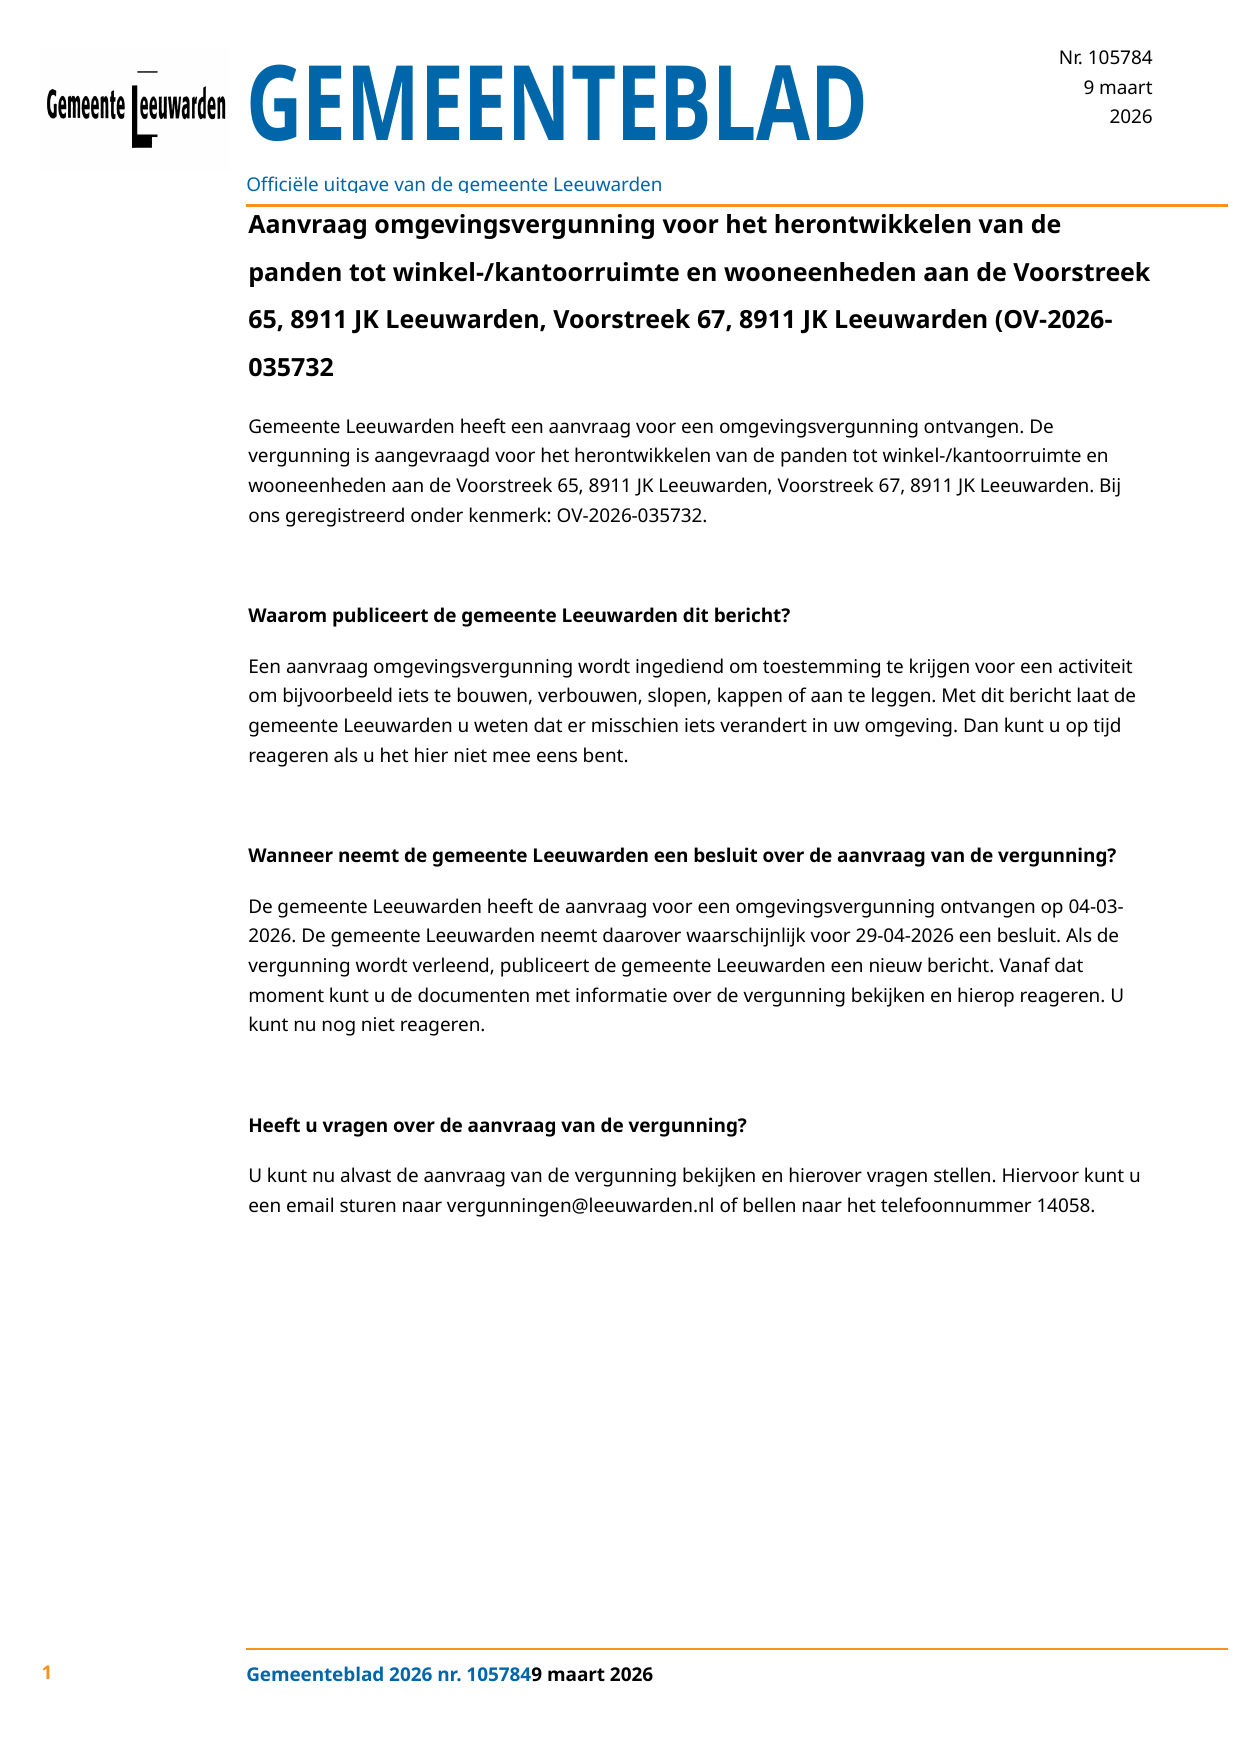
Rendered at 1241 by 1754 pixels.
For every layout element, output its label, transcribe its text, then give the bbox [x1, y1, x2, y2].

text Een aanvraag omgevingsvergunning wordt ingediend om toestemming te krijgen voor een activiteit om bijvoorbeeld iets te bouwen, verbouwen, slopen, kappen of aan te leggen. Met dit bericht laat de gemeente Leeuwarden u weten dat er misschien iets verandert in uw omgeving. Dan kunt u op tijd reageren als u het hier niet mee eens bent. [248, 653, 1152, 768]
text Waarom publiceert de gemeente Leeuwarden dit bericht? [248, 603, 1152, 628]
picture [41, 47, 231, 172]
text Gemeente Leeuwarden heeft een aanvraag voor een omgevingsvergunning ontvangen. De vergunning is aangevraagd voor het herontwikkelen van de panden tot winkel-/kantoorruimte en wooneenheden aan de Voorstreek 65, 8911 JK Leeuwarden, Voorstreek 67, 8911 JK Leeuwarden. Bij ons geregistreerd onder kenmerk: OV-2026-035732. [248, 413, 1152, 528]
text Wanneer neemt de gemeente Leeuwarden een besluit over de aanvraag van de vergunning? [248, 843, 1152, 868]
text U kunt nu alvast de aanvraag van de vergunning bekijken en hierover vragen stellen. Hiervoor kunt u een email sturen naar vergunningen@leeuwarden.nl of bellen naar het telefoonnummer 14058. [248, 1163, 1152, 1218]
text De gemeente Leeuwarden heeft de aanvraag voor een omgevingsvergunning ontvangen op 04-03-2026. De gemeente Leeuwarden neemt daarover waarschijnlijk voor 29-04-2026 een besluit. Als de vergunning wordt verleend, publiceert de gemeente Leeuwarden een nieuw bericht. Vanaf dat moment kunt u de documenten met informatie over de vergunning bekijken en hierop reageren. U kunt nu nog niet reageren. [248, 893, 1152, 1037]
text Aanvraag omgevingsvergunning voor het herontwikkelen van de panden tot winkel-/kantoorruimte en wooneenheden aan de Voorstreek 65, 8911 JK Leeuwarden, Voorstreek 67, 8911 JK Leeuwarden (OV-2026-035732 [248, 207, 1152, 384]
text Heeft u vragen over de aanvraag van de vergunning? [248, 1112, 1152, 1138]
